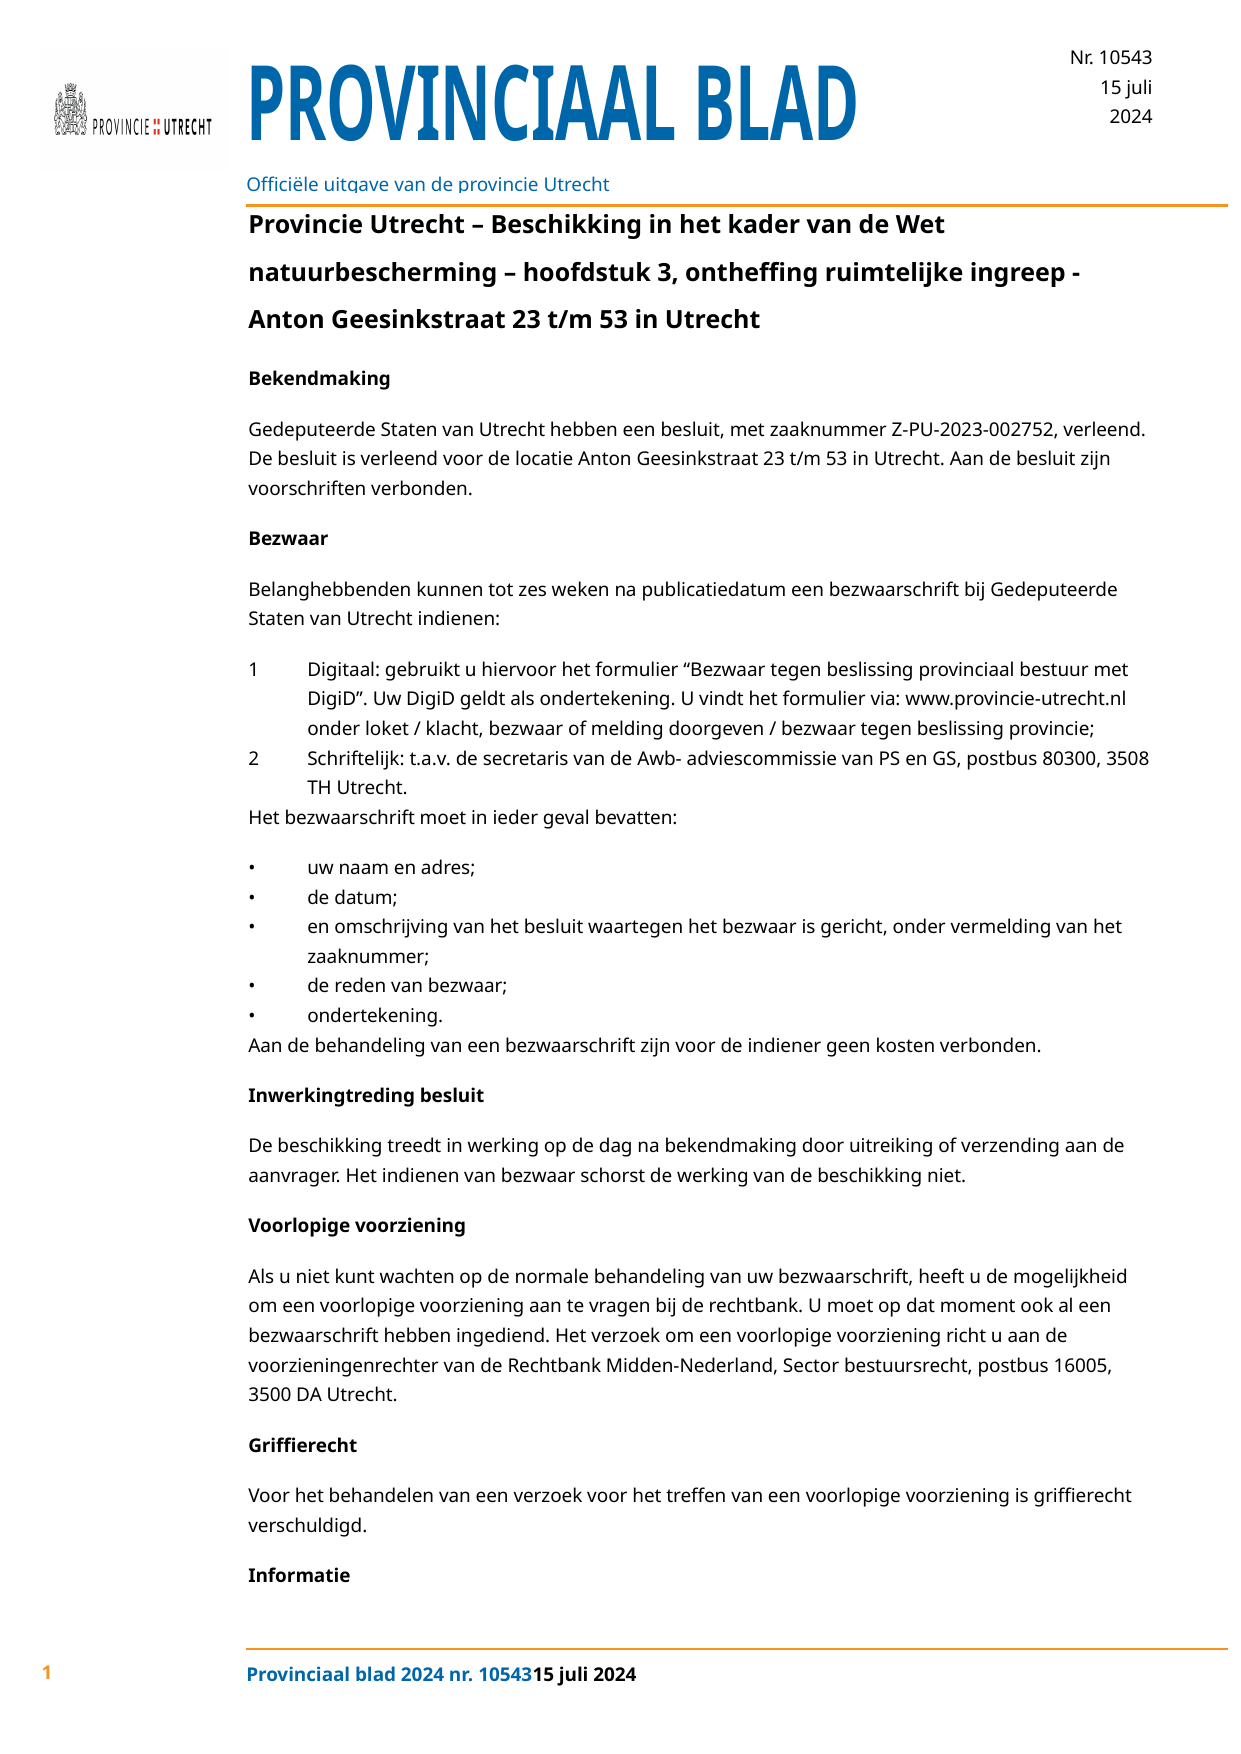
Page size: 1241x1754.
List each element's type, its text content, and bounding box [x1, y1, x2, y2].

text Griffierecht [248, 1432, 1152, 1457]
text Bekendmaking [248, 366, 1152, 391]
text Provincie Utrecht – Beschikking in het kader van de Wet natuurbescherming – hoofdstuk 3, ontheffing ruimtelijke ingreep - Anton Geesinkstraat 23 t/m 53 in Utrecht [248, 207, 1152, 336]
list Digitaal: gebruikt u hiervoor het formulier “Bezwaar tegen beslissing provinciaal bestuur met DigiD”. Uw DigiD geldt als ondertekening. U vindt het formulier via: www.provincie-utrecht.nl onder loket / klacht, bezwaar of melding doorgeven / bezwaar tegen beslissing provincie; [248, 656, 1152, 741]
text Voorlopige voorziening [248, 1213, 1152, 1238]
text Aan de behandeling van een bezwaarschrift zijn voor de indiener geen kosten verbonden. [248, 1032, 1152, 1057]
text Het bezwaarschrift moet in ieder geval bevatten: [248, 804, 1152, 829]
text Informatie [248, 1562, 1152, 1588]
list de reden van bezwaar; [248, 973, 1152, 998]
text Inwerkingtreding besluit [248, 1082, 1152, 1108]
list uw naam en adres; [248, 854, 1152, 880]
text Als u niet kunt wachten op de normale behandeling van uw bezwaarschrift, heeft u de mogelijkheid om een voorlopige voorziening aan te vragen bij de rechtbank. U moet op dat moment ook al een bezwaarschrift hebben ingediend. Het verzoek om een voorlopige voorziening richt u aan de voorzieningenrechter van de Rechtbank Midden-Nederland, Sector bestuursrecht, postbus 16005, 3500 DA Utrecht. [248, 1263, 1152, 1407]
text Belanghebbenden kunnen tot zes weken na publicatiedatum een bezwaarschrift bij Gedeputeerde Staten van Utrecht indienen: [248, 576, 1152, 631]
text De beschikking treedt in werking op de dag na bekendmaking door uitreiking of verzending aan de aanvrager. Het indienen van bezwaar schorst de werking van de beschikking niet. [248, 1133, 1152, 1188]
list en omschrijving van het besluit waartegen het bezwaar is gericht, onder vermelding van het zaaknummer; [248, 913, 1152, 969]
list Schriftelijk: t.a.v. de secretaris van de Awb- adviescommissie van PS en GS, postbus 80300, 3508 TH Utrecht. [248, 745, 1152, 800]
text Voor het behandelen van een verzoek voor het treffen van een voorlopige voorziening is griffierecht verschuldigd. [248, 1482, 1152, 1537]
list ondertekening. [248, 1002, 1152, 1028]
list de datum; [248, 884, 1152, 909]
text Bezwaar [248, 526, 1152, 551]
picture [41, 47, 231, 172]
text Gedeputeerde Staten van Utrecht hebben een besluit, met zaaknummer Z-PU-2023-002752, verleend. De besluit is verleend voor de locatie Anton Geesinkstraat 23 t/m 53 in Utrecht. Aan de besluit zijn voorschriften verbonden. [248, 416, 1152, 501]
